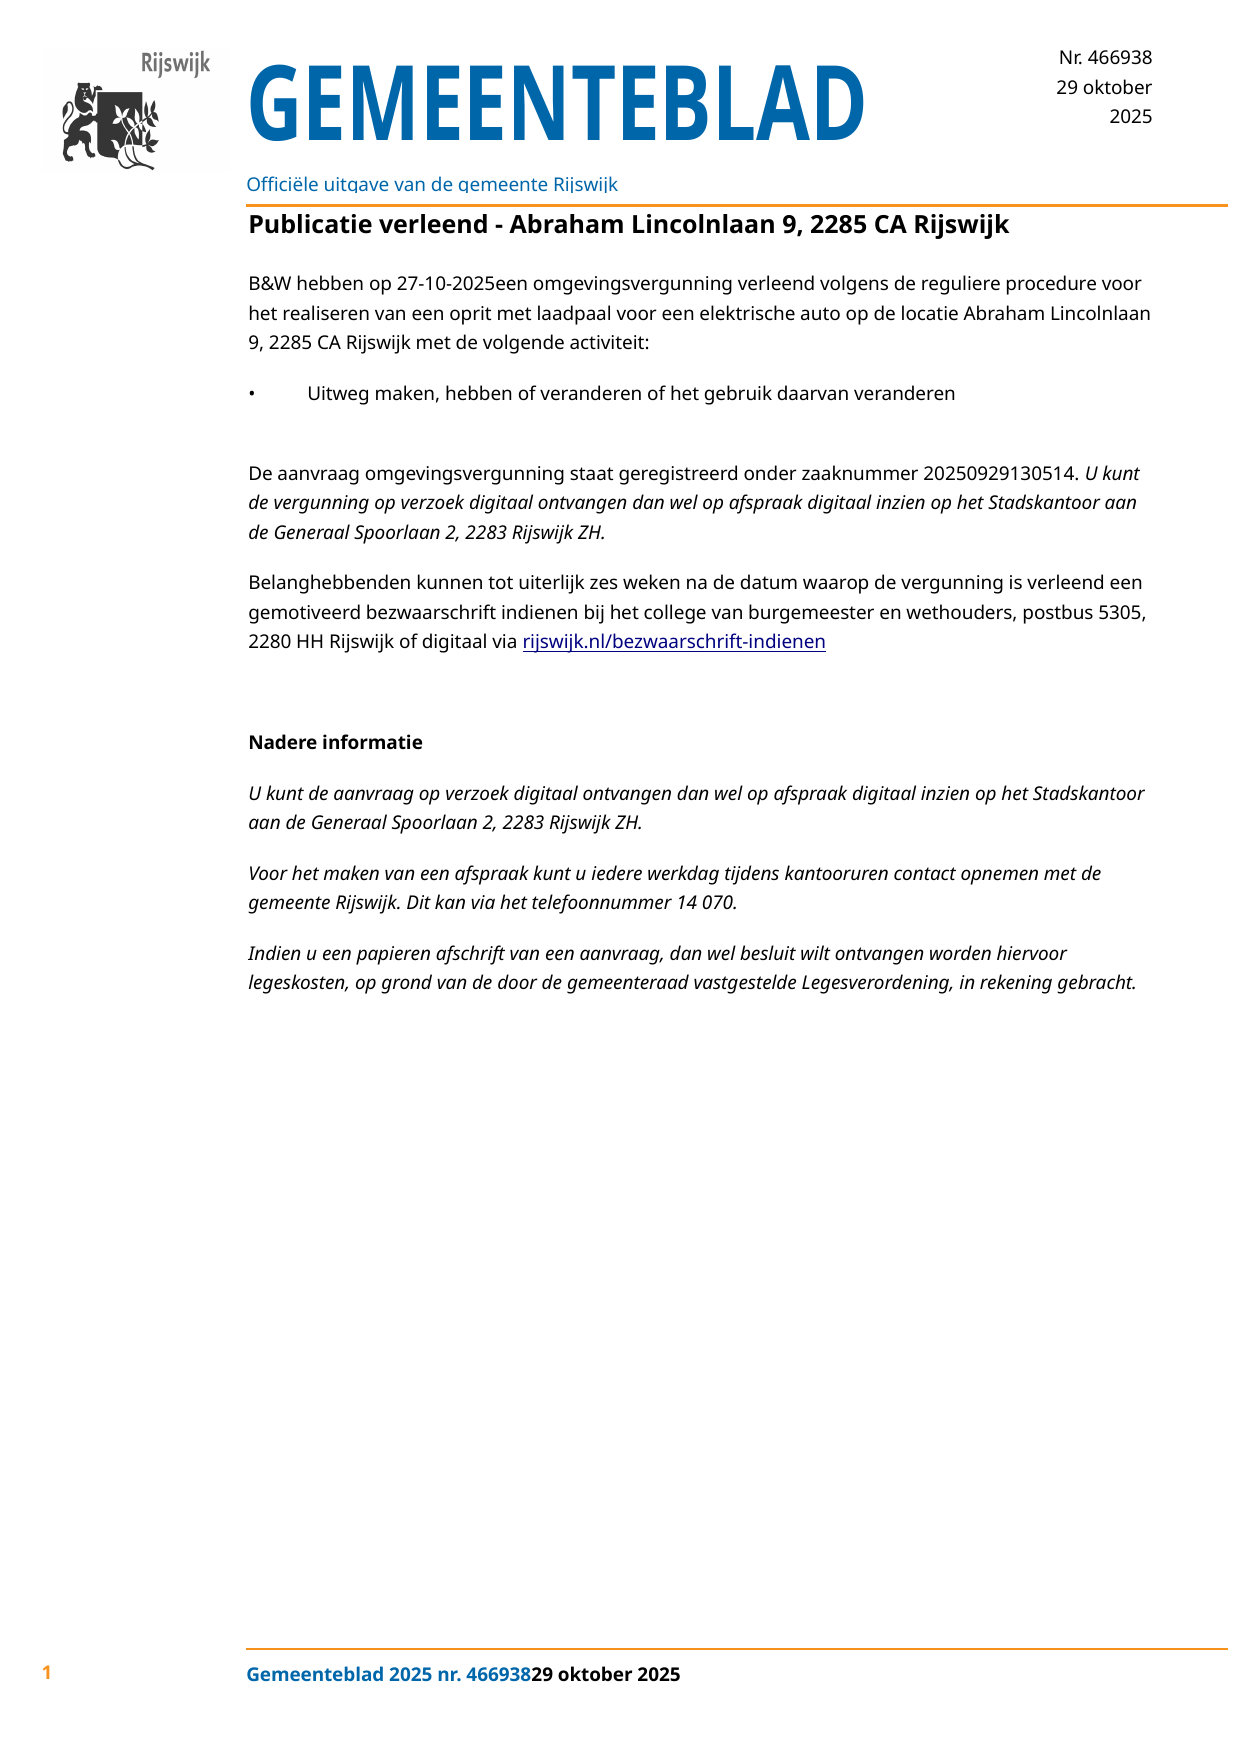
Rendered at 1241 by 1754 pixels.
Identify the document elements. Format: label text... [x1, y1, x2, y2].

list Uitweg maken, hebben of veranderen of het gebruik daarvan veranderen [248, 380, 1152, 406]
text Nadere informatie [248, 729, 1152, 755]
text Voor het maken van een afspraak kunt u iedere werkdag tijdens kantooruren contact opnemen met de gemeente Rijswijk. Dit kan via het telefoonnummer 14 070. [248, 860, 1152, 915]
text U kunt de aanvraag op verzoek digitaal ontvangen dan wel op afspraak digitaal inzien op het Stadskantoor aan de Generaal Spoorlaan 2, 2283 Rijswijk ZH. [248, 780, 1152, 835]
text Publicatie verleend - Abraham Lincolnlaan 9, 2285 CA Rijswijk [248, 207, 1152, 241]
text De aanvraag omgevingsvergunning staat geregistreerd onder zaaknummer 20250929130514. U kunt de vergunning op verzoek digitaal ontvangen dan wel op afspraak digitaal inzien op het Stadskantoor aan de Generaal Spoorlaan 2, 2283 Rijswijk ZH. [248, 460, 1152, 545]
text Indien u een papieren afschrift van een aanvraag, dan wel besluit wilt ontvangen worden hiervoor legeskosten, op grond van de door de gemeenteraad vastgestelde Legesverordening, in rekening gebracht. [248, 940, 1152, 995]
picture [41, 47, 231, 172]
text B&W hebben op 27-10-2025een omgevingsvergunning verleend volgens de reguliere procedure voor het realiseren van een oprit met laadpaal voor een elektrische auto op de locatie Abraham Lincolnlaan 9, 2285 CA Rijswijk met de volgende activiteit: [248, 270, 1152, 355]
text Belanghebbenden kunnen tot uiterlijk zes weken na de datum waarop de vergunning is verleend een gemotiveerd bezwaarschrift indienen bij het college van burgemeester en wethouders, postbus 5305, 2280 HH Rijswijk of digitaal via rijswijk.nl/bezwaarschrift-indienen [248, 569, 1152, 654]
